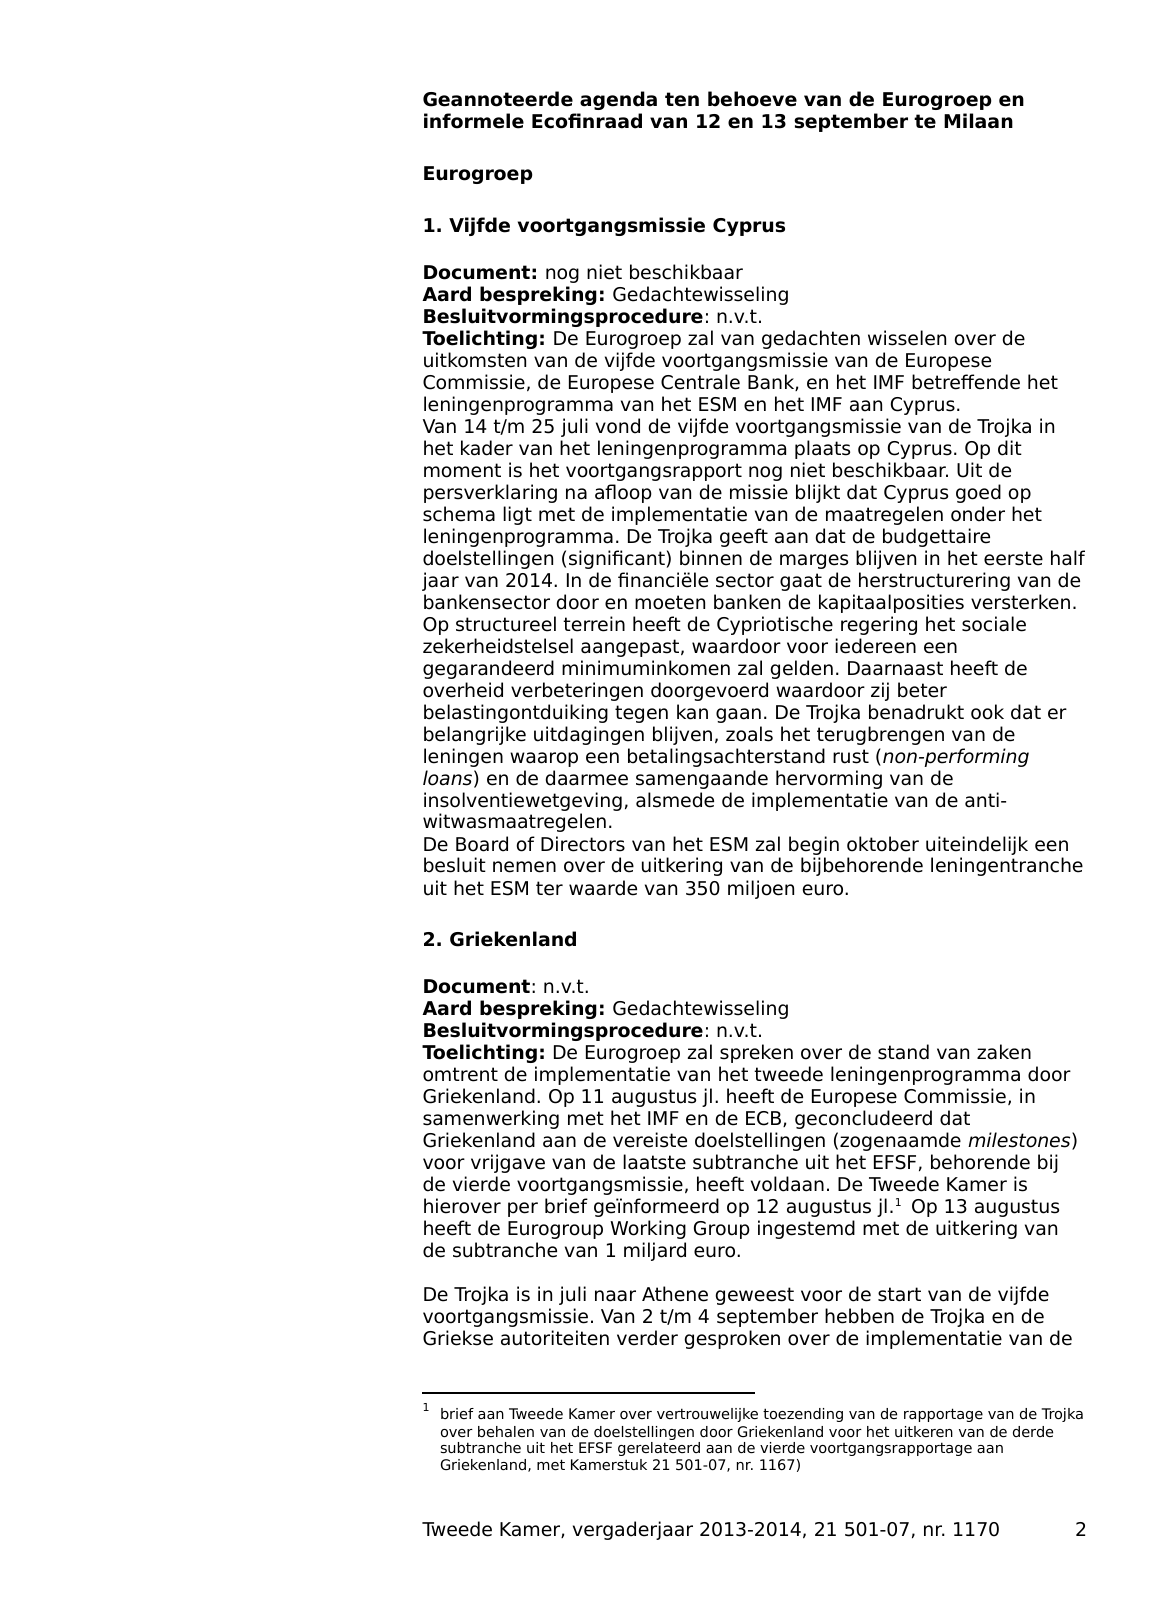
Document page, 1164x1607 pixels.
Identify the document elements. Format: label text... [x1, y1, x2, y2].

text Aard bespreking: Gedachtewisseling [422, 998, 1087, 1020]
text Aard bespreking: Gedachtewisseling [422, 284, 1087, 306]
text Document: n.v.t. [422, 976, 1087, 998]
text Toelichting: De Eurogroep zal van gedachten wisselen over de uitkomsten van de vijfde voortgangsmissie van de Europese Commissie, de Europese Centrale Bank, en het IMF betreffende het leningenprogramma van het ESM en het IMF aan Cyprus. [422, 328, 1087, 416]
text De Board of Directors van het ESM zal begin oktober uiteindelijk een besluit nemen over de uitkering van de bijbehorende leningentranche uit het ESM ter waarde van 350 miljoen euro. [422, 833, 1087, 899]
text brief aan Tweede Kamer over vertrouwelijke toezending van de rapportage van de Trojka over behalen van de doelstellingen door Griekenland voor het uitkeren van de derde subtranche uit het EFSF gerelateerd aan de vierde voortgangsrapportage aan Griekenland, met Kamerstuk 21 501-07, nr. 1167) [422, 1402, 1087, 1474]
subtitle 1. Vijfde voortgangsmissie Cyprus [422, 215, 1087, 237]
text Besluitvormingsprocedure: n.v.t. [422, 1020, 1087, 1042]
text De Trojka is in juli naar Athene geweest voor de start van de vijfde voortgangsmissie. Van 2 t/m 4 september hebben de Trojka en de Griekse autoriteiten verder gesproken over de implementatie van de [422, 1284, 1087, 1350]
text Besluitvormingsprocedure: n.v.t. [422, 306, 1087, 328]
text Toelichting: De Eurogroep zal spreken over de stand van zaken omtrent de implementatie van het tweede leningenprogramma door Griekenland. Op 11 augustus jl. heeft de Europese Commissie, in samenwerking met het IMF en de ECB, geconcludeerd dat Griekenland aan de vereiste doelstellingen (zogenaamde milestones) voor vrijgave van de laatste subtranche uit het EFSF, behorende bij de vierde voortgangsmissie, heeft voldaan. De Tweede Kamer is hierover per brief geïnformeerd op 12 augustus jl. Op 13 augustus heeft de Eurogroup Working Group ingestemd met de uitkering van de subtranche van 1 miljard euro. [422, 1042, 1087, 1262]
subtitle Eurogroep [422, 163, 1087, 185]
text Van 14 t/m 25 juli vond de vijfde voortgangsmissie van de Trojka in het kader van het leningenprogramma plaats op Cyprus. Op dit moment is het voortgangsrapport nog niet beschikbaar. Uit de persverklaring na afloop van de missie blijkt dat Cyprus goed op schema ligt met de implementatie van de maatregelen onder het leningenprogramma. De Trojka geeft aan dat de budgettaire doelstellingen (significant) binnen de marges blijven in het eerste half jaar van 2014. In de financiële sector gaat de herstructurering van de bankensector door en moeten banken de kapitaalposities versterken. Op structureel terrein heeft de Cypriotische regering het sociale zekerheidstelsel aangepast, waardoor voor iedereen een gegarandeerd minimuminkomen zal gelden. Daarnaast heeft de overheid verbeteringen doorgevoerd waardoor zij beter belastingontduiking tegen kan gaan. De Trojka benadrukt ook dat er belangrijke uitdagingen blijven, zoals het terugbrengen van de leningen waarop een betalingsachterstand rust (non-performing loans) en de daarmee samengaande hervorming van de insolventiewetgeving, alsmede de implementatie van de anti-witwasmaatregelen. [422, 416, 1087, 833]
subtitle 2. Griekenland [422, 929, 1087, 951]
text Document: nog niet beschikbaar [422, 262, 1087, 284]
subtitle Geannoteerde agenda ten behoeve van de Eurogroep en informele Ecofinraad van 12 en 13 september te Milaan [422, 89, 1087, 133]
